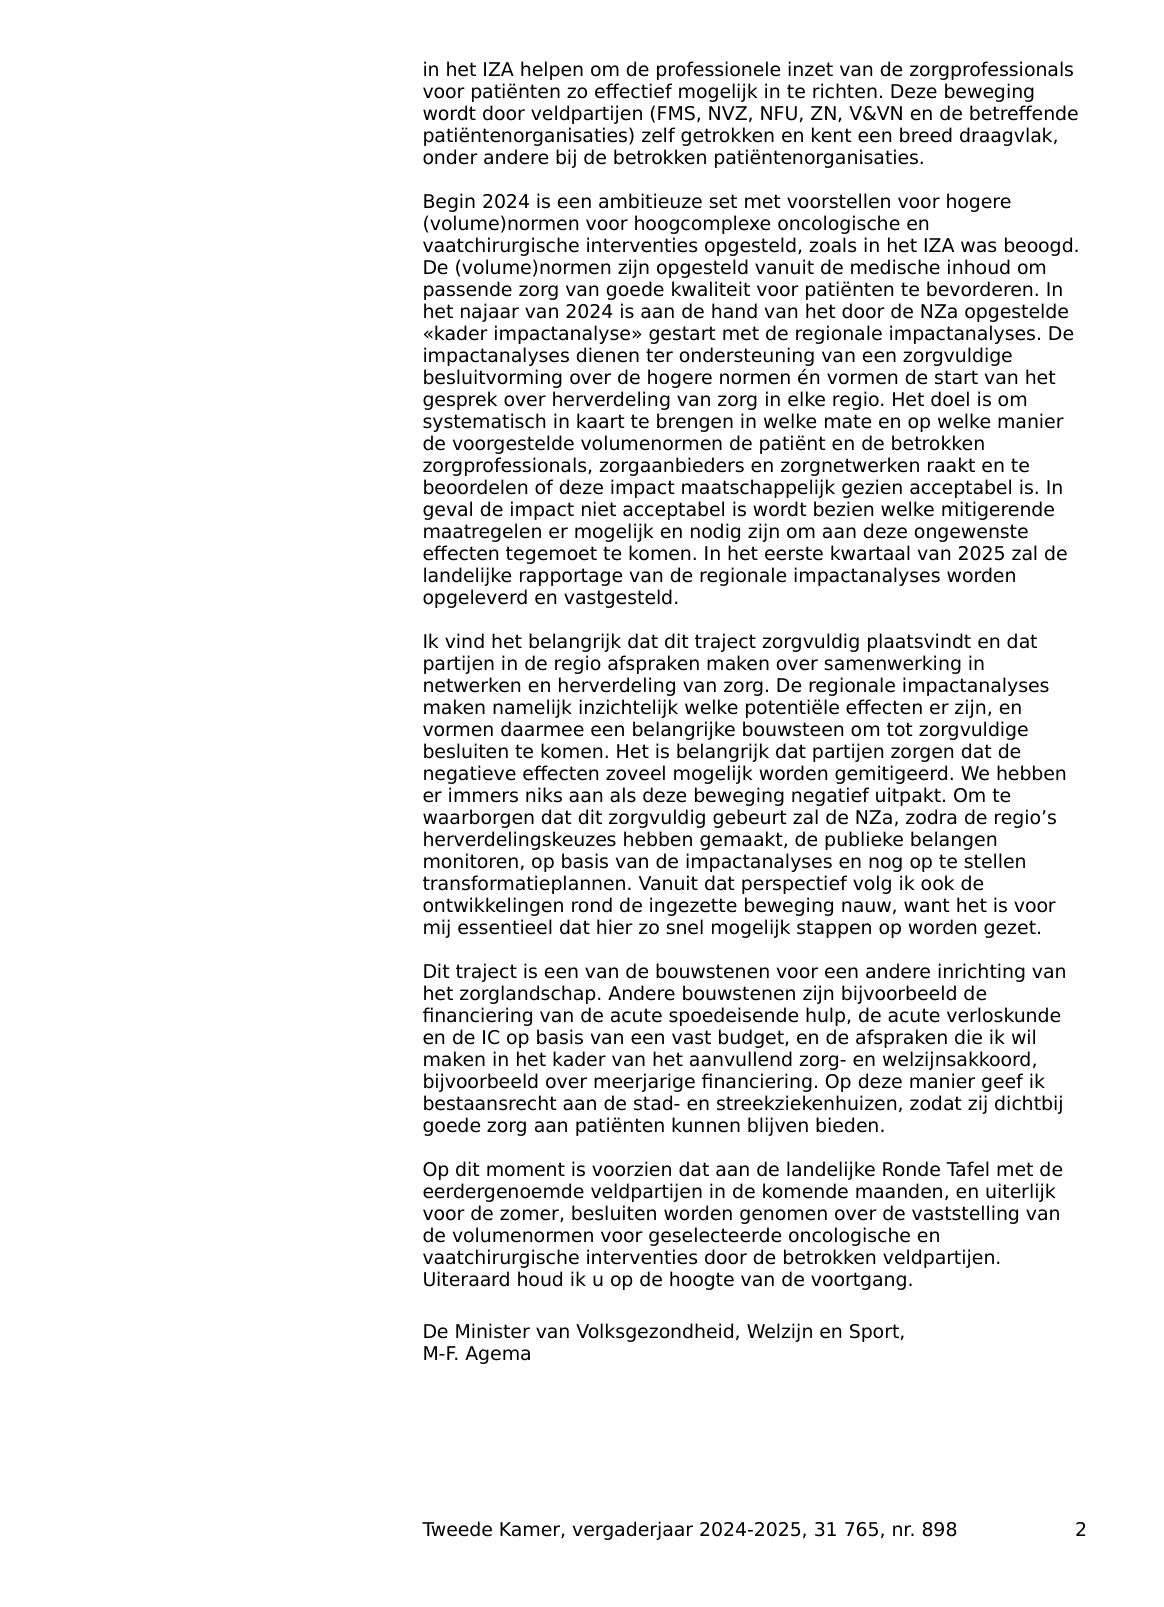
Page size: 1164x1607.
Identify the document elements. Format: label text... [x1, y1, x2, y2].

text Ik vind het belangrijk dat dit traject zorgvuldig plaatsvindt en dat partijen in de regio afspraken maken over samenwerking in netwerken en herverdeling van zorg. De regionale impactanalyses maken namelijk inzichtelijk welke potentiële effecten er zijn, en vormen daarmee een belangrijke bouwsteen om tot zorgvuldige besluiten te komen. Het is belangrijk dat partijen zorgen dat de negatieve effecten zoveel mogelijk worden gemitigeerd. We hebben er immers niks aan als deze beweging negatief uitpakt. Om te waarborgen dat dit zorgvuldig gebeurt zal de NZa, zodra de regio’s herverdelingskeuzes hebben gemaakt, de publieke belangen monitoren, op basis van de impactanalyses en nog op te stellen transformatieplannen. Vanuit dat perspectief volg ik ook de ontwikkelingen rond de ingezette beweging nauw, want het is voor mij essentieel dat hier zo snel mogelijk stappen op worden gezet. [422, 631, 1087, 939]
text Begin 2024 is een ambitieuze set met voorstellen voor hogere (volume)normen voor hoogcomplexe oncologische en vaatchirurgische interventies opgesteld, zoals in het IZA was beoogd. De (volume)normen zijn opgesteld vanuit de medische inhoud om passende zorg van goede kwaliteit voor patiënten te bevorderen. In het najaar van 2024 is aan de hand van het door de NZa opgestelde «kader impactanalyse» gestart met de regionale impactanalyses. De impactanalyses dienen ter ondersteuning van een zorgvuldige besluitvorming over de hogere normen én vormen de start van het gesprek over herverdeling van zorg in elke regio. Het doel is om systematisch in kaart te brengen in welke mate en op welke manier de voorgestelde volumenormen de patiënt en de betrokken zorgprofessionals, zorgaanbieders en zorgnetwerken raakt en te beoordelen of deze impact maatschappelijk gezien acceptabel is. In geval de impact niet acceptabel is wordt bezien welke mitigerende maatregelen er mogelijk en nodig zijn om aan deze ongewenste effecten tegemoet te komen. In het eerste kwartaal van 2025 zal de landelijke rapportage van de regionale impactanalyses worden opgeleverd en vastgesteld. [422, 191, 1087, 609]
text De Minister van Volksgezondheid, Welzijn en Sport, M-F. Agema [422, 1321, 1087, 1365]
text Op dit moment is voorzien dat aan de landelijke Ronde Tafel met de eerdergenoemde veldpartijen in de komende maanden, en uiterlijk voor de zomer, besluiten worden genomen over de vaststelling van de volumenormen voor geselecteerde oncologische en vaatchirurgische interventies door de betrokken veldpartijen. Uiteraard houd ik u op de hoogte van de voortgang. [422, 1159, 1087, 1291]
text Dit traject is een van de bouwstenen voor een andere inrichting van het zorglandschap. Andere bouwstenen zijn bijvoorbeeld de financiering van de acute spoedeisende hulp, de acute verloskunde en de IC op basis van een vast budget, en de afspraken die ik wil maken in het kader van het aanvullend zorg- en welzijnsakkoord, bijvoorbeeld over meerjarige financiering. Op deze manier geef ik bestaansrecht aan de stad- en streekziekenhuizen, zodat zij dichtbij goede zorg aan patiënten kunnen blijven bieden. [422, 961, 1087, 1137]
text in het IZA helpen om de professionele inzet van de zorgprofessionals voor patiënten zo effectief mogelijk in te richten. Deze beweging wordt door veldpartijen (FMS, NVZ, NFU, ZN, V&VN en de betreffende patiëntenorganisaties) zelf getrokken en kent een breed draagvlak, onder andere bij de betrokken patiëntenorganisaties. [422, 59, 1087, 169]
